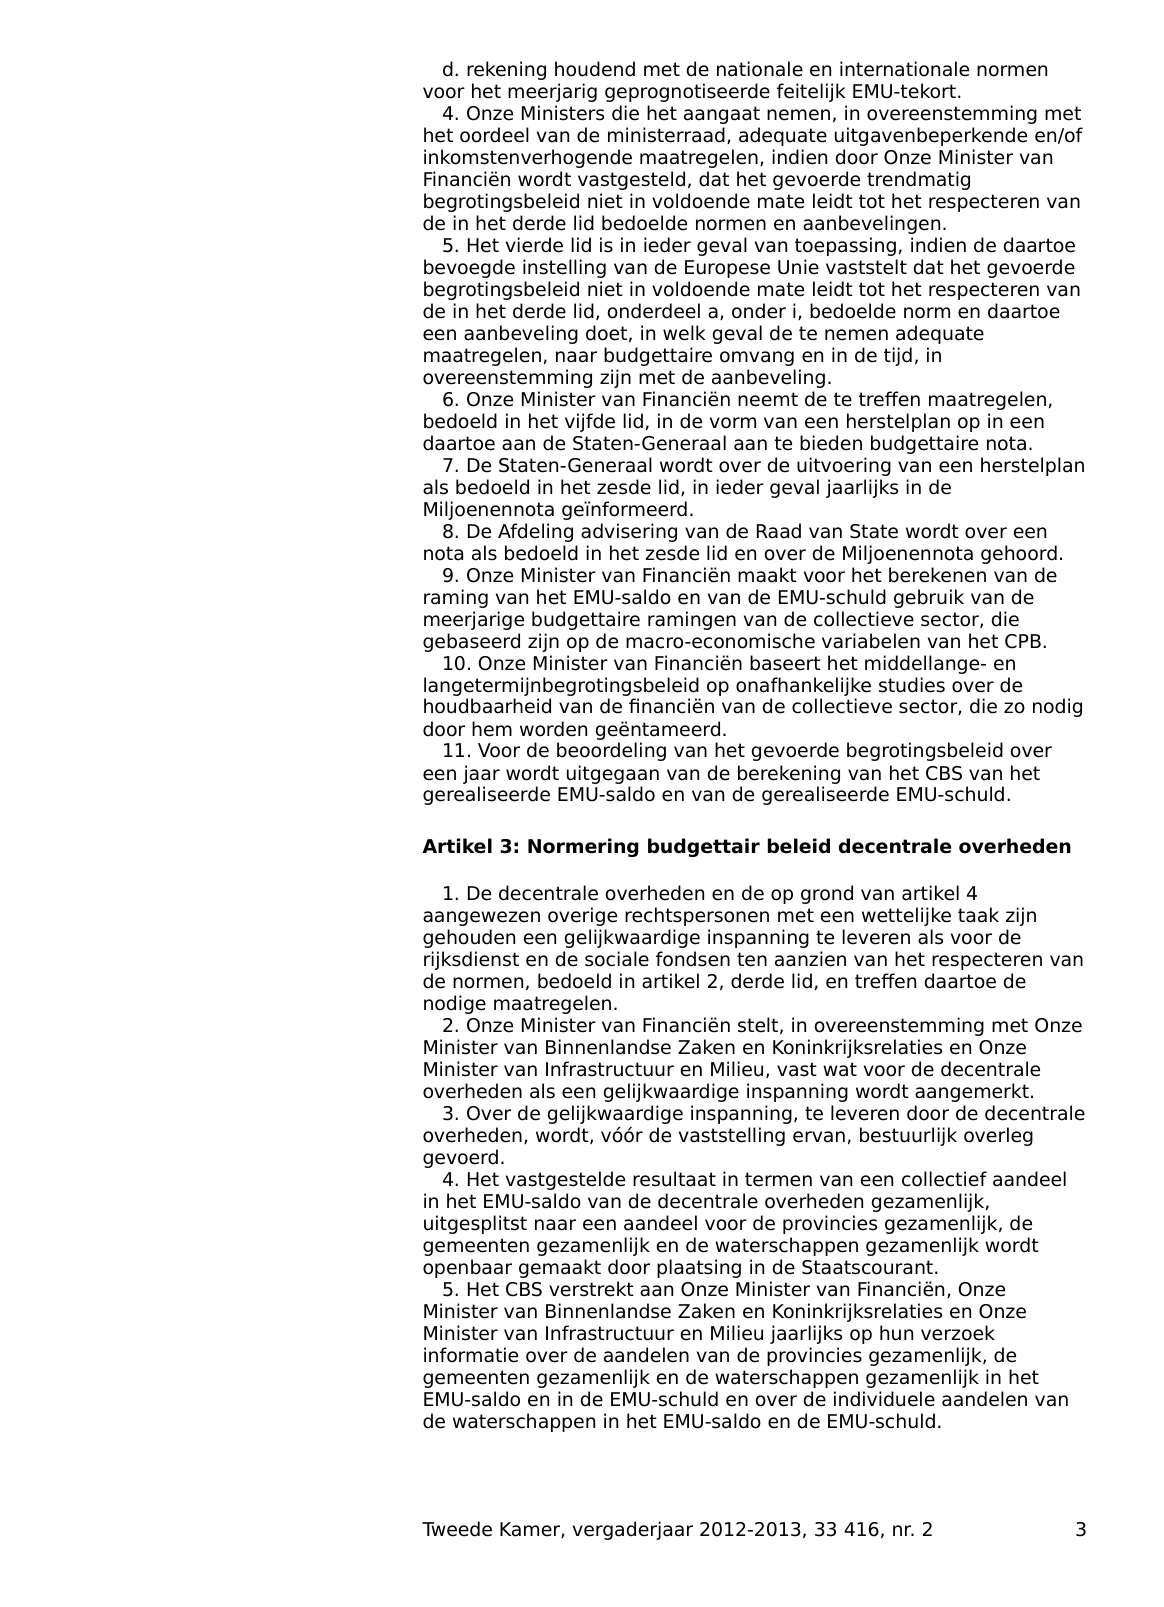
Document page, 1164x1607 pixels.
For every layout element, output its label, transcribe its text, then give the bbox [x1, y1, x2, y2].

text 4. Onze Ministers die het aangaat nemen, in overeenstemming met het oordeel van de ministerraad, adequate uitgavenbeperkende en/of inkomstenverhogende maatregelen, indien door Onze Minister van Financiën wordt vastgesteld, dat het gevoerde trendmatig begrotingsbeleid niet in voldoende mate leidt tot het respecteren van de in het derde lid bedoelde normen en aanbevelingen. [422, 103, 1087, 235]
text 2. Onze Minister van Financiën stelt, in overeenstemming met Onze Minister van Binnenlandse Zaken en Koninkrijksrelaties en Onze Minister van Infrastructuur en Milieu, vast wat voor de decentrale overheden als een gelijkwaardige inspanning wordt aangemerkt. [422, 1015, 1087, 1103]
text 9. Onze Minister van Financiën maakt voor het berekenen van de raming van het EMU-saldo en van de EMU-schuld gebruik van de meerjarige budgettaire ramingen van de collectieve sector, die gebaseerd zijn op de macro-economische variabelen van het CPB. [422, 564, 1087, 652]
subtitle Artikel 3: Normering budgettair beleid decentrale overheden [422, 836, 1087, 858]
text 4. Het vastgestelde resultaat in termen van een collectief aandeel in het EMU-saldo van de decentrale overheden gezamenlijk, uitgesplitst naar een aandeel voor de provincies gezamenlijk, de gemeenten gezamenlijk en de waterschappen gezamenlijk wordt openbaar gemaakt door plaatsing in de Staatscourant. [422, 1169, 1087, 1279]
text 10. Onze Minister van Financiën baseert het middellange- en langetermijnbegrotingsbeleid op onafhankelijke studies over de houdbaarheid van de financiën van de collectieve sector, die zo nodig door hem worden geëntameerd. [422, 652, 1087, 740]
text 5. Het CBS verstrekt aan Onze Minister van Financiën, Onze Minister van Binnenlandse Zaken en Koninkrijksrelaties en Onze Minister van Infrastructuur en Milieu jaarlijks op hun verzoek informatie over de aandelen van de provincies gezamenlijk, de gemeenten gezamenlijk en de waterschappen gezamenlijk in het EMU-saldo en in de EMU-schuld en over de individuele aandelen van de waterschappen in het EMU-saldo en de EMU-schuld. [422, 1279, 1087, 1433]
text 3. Over de gelijkwaardige inspanning, te leveren door de decentrale overheden, wordt, vóór de vaststelling ervan, bestuurlijk overleg gevoerd. [422, 1103, 1087, 1169]
text 11. Voor de beoordeling van het gevoerde begrotingsbeleid over een jaar wordt uitgegaan van de berekening van het CBS van het gerealiseerde EMU-saldo en van de gerealiseerde EMU-schuld. [422, 740, 1087, 806]
text 8. De Afdeling advisering van de Raad van State wordt over een nota als bedoeld in het zesde lid en over de Miljoenennota gehoord. [422, 521, 1087, 564]
text d. rekening houdend met de nationale en internationale normen voor het meerjarig geprognotiseerde feitelijk EMU-tekort. [422, 59, 1087, 103]
text 6. Onze Minister van Financiën neemt de te treffen maatregelen, bedoeld in het vijfde lid, in de vorm van een herstelplan op in een daartoe aan de Staten-Generaal aan te bieden budgettaire nota. [422, 389, 1087, 455]
text 5. Het vierde lid is in ieder geval van toepassing, indien de daartoe bevoegde instelling van de Europese Unie vaststelt dat het gevoerde begrotingsbeleid niet in voldoende mate leidt tot het respecteren van de in het derde lid, onderdeel a, onder i, bedoelde norm en daartoe een aanbeveling doet, in welk geval de te nemen adequate maatregelen, naar budgettaire omvang en in de tijd, in overeenstemming zijn met de aanbeveling. [422, 235, 1087, 389]
text 7. De Staten-Generaal wordt over de uitvoering van een herstelplan als bedoeld in het zesde lid, in ieder geval jaarlijks in de Miljoenennota geïnformeerd. [422, 455, 1087, 521]
text 1. De decentrale overheden en de op grond van artikel 4 aangewezen overige rechtspersonen met een wettelijke taak zijn gehouden een gelijkwaardige inspanning te leveren als voor de rijksdienst en de sociale fondsen ten aanzien van het respecteren van de normen, bedoeld in artikel 2, derde lid, en treffen daartoe de nodige maatregelen. [422, 883, 1087, 1015]
